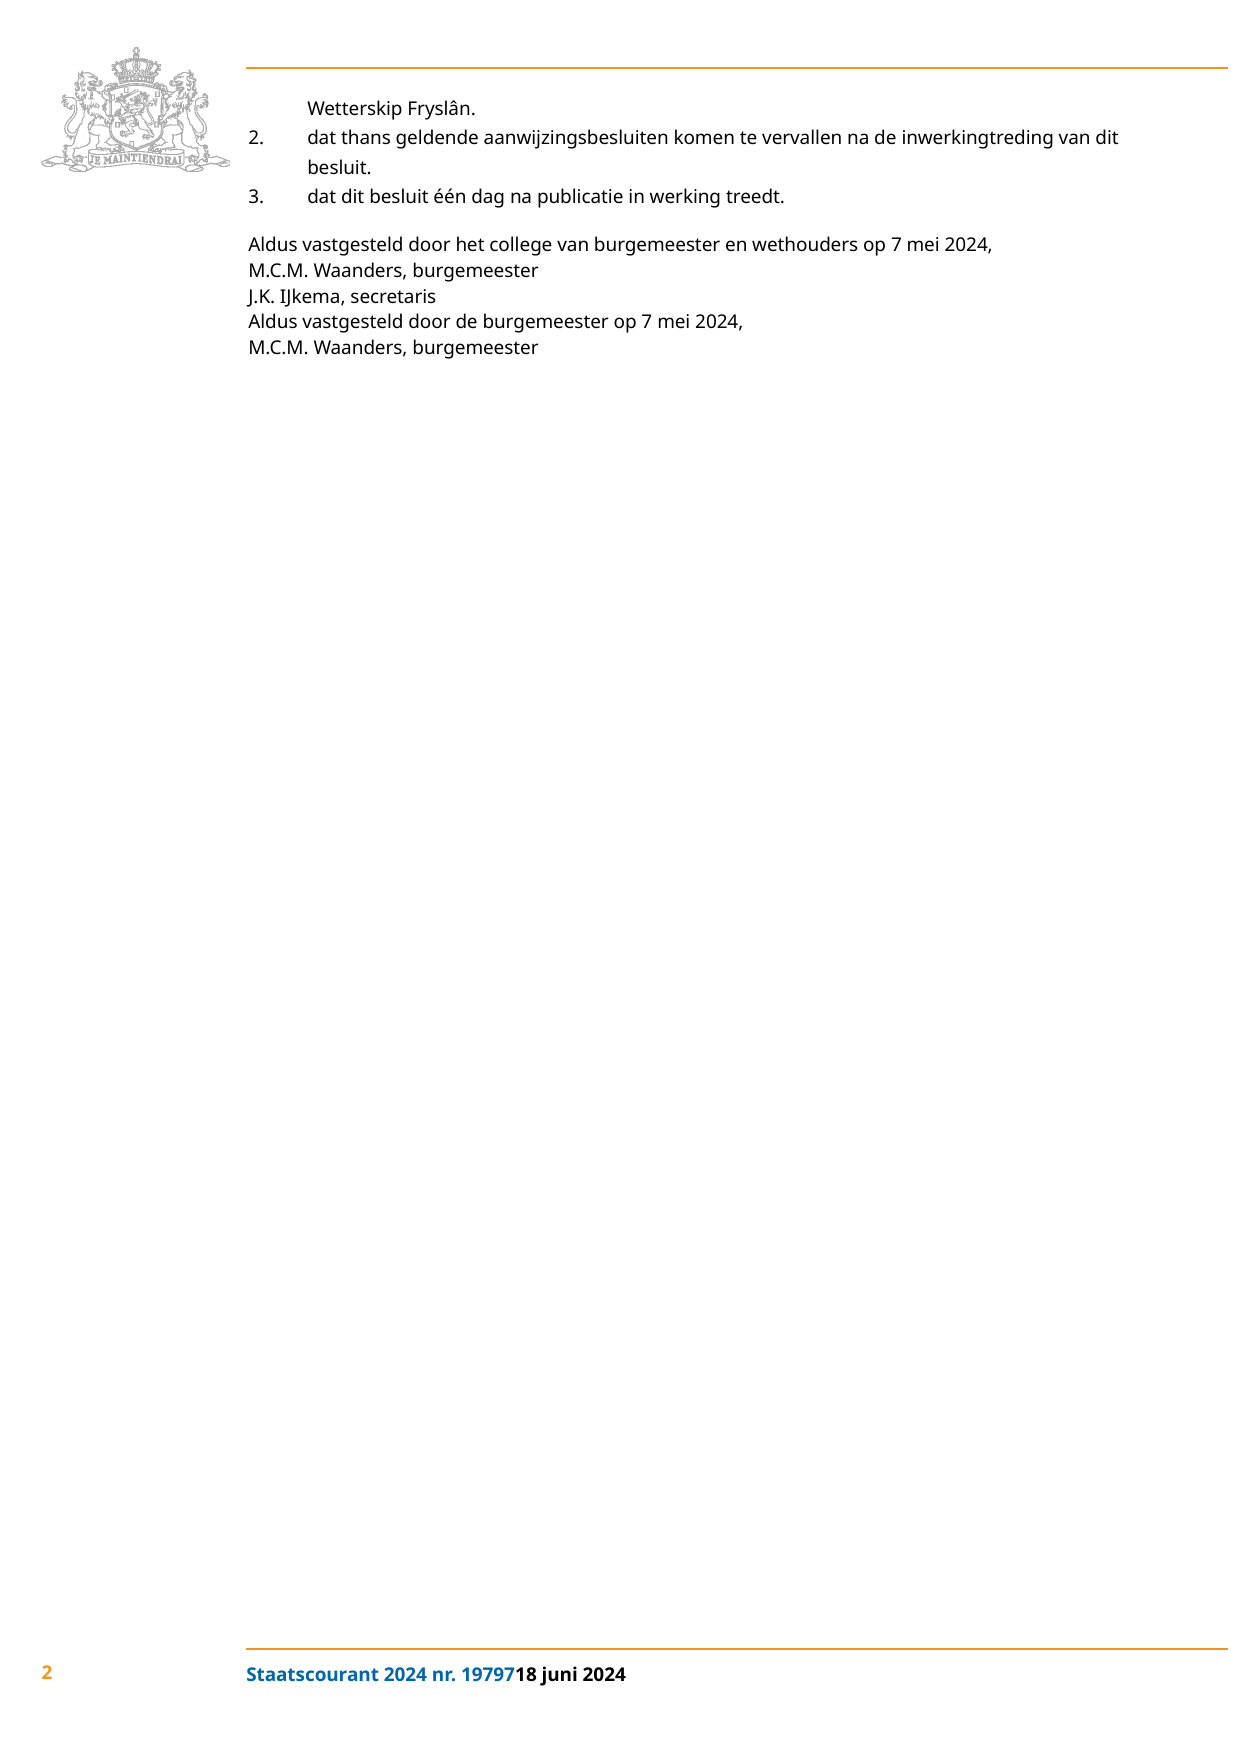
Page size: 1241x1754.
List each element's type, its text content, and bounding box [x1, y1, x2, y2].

list Wetterskip Fryslân. [248, 95, 1152, 121]
list dat thans geldende aanwijzingsbesluiten komen te vervallen na de inwerkingtreding van dit besluit. [248, 124, 1152, 180]
text M.C.M. Waanders, burgemeester [248, 257, 1152, 283]
text J.K. IJkema, secretaris [248, 283, 1152, 308]
text Aldus vastgesteld door de burgemeester op 7 mei 2024, [248, 308, 1152, 334]
picture [41, 47, 231, 172]
list dat dit besluit één dag na publicatie in werking treedt. [248, 183, 1152, 209]
text M.C.M. Waanders, burgemeester [248, 334, 1152, 360]
text Aldus vastgesteld door het college van burgemeester en wethouders op 7 mei 2024, [248, 231, 1152, 257]
